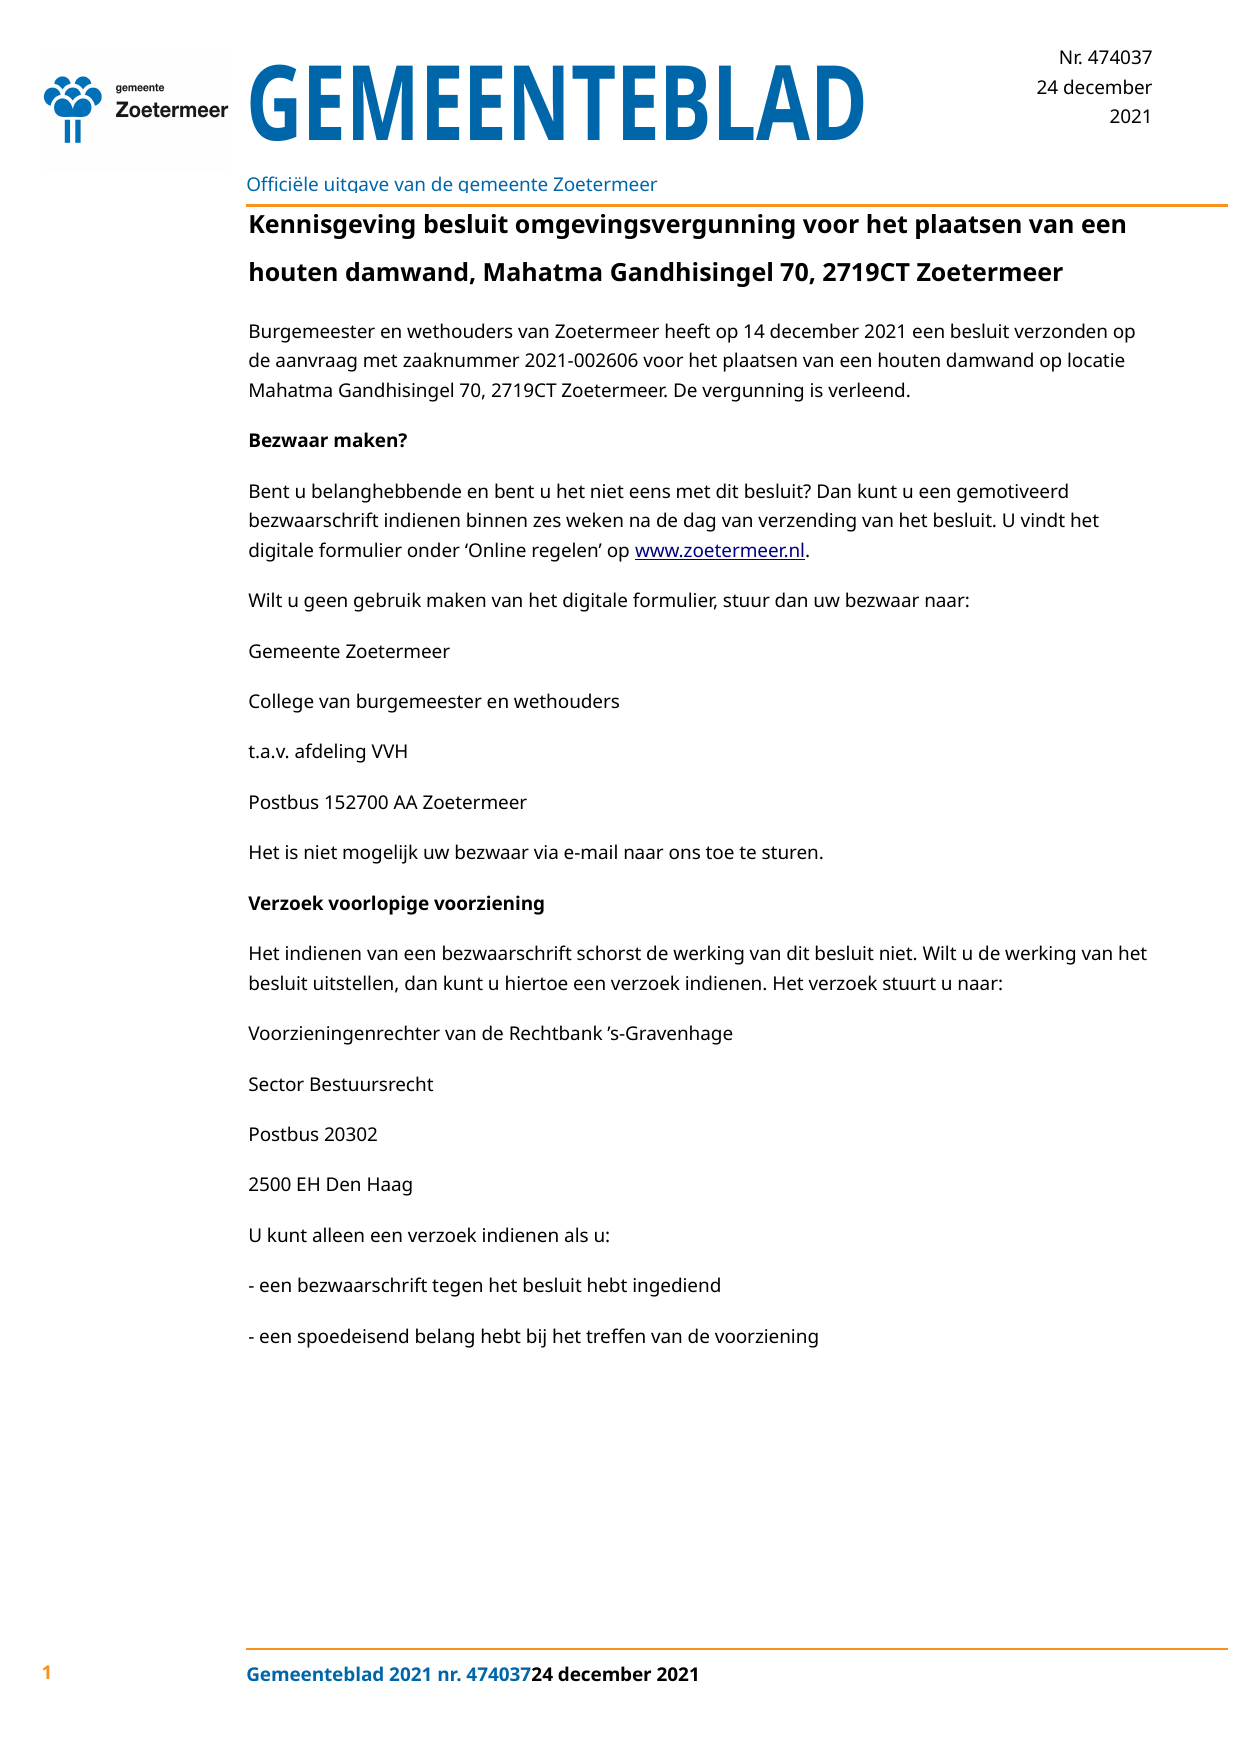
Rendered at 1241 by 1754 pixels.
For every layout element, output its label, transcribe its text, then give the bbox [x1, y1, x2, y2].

text t.a.v. afdeling VVH [248, 739, 1152, 764]
text U kunt alleen een verzoek indienen als u: [248, 1222, 1152, 1248]
text Voorzieningenrechter van de Rechtbank ’s-Gravenhage [248, 1020, 1152, 1046]
picture [41, 47, 231, 172]
text 2500 EH Den Haag [248, 1172, 1152, 1197]
text Burgemeester en wethouders van Zoetermeer heeft op 14 december 2021 een besluit verzonden op de aanvraag met zaaknummer 2021-002606 voor het plaatsen van een houten damwand op locatie Mahatma Gandhisingel 70, 2719CT Zoetermeer. De vergunning is verleend. [248, 318, 1152, 403]
text Postbus 20302 [248, 1121, 1152, 1147]
text Postbus 152700 AA Zoetermeer [248, 789, 1152, 815]
text Sector Bestuursrecht [248, 1071, 1152, 1097]
text Verzoek voorlopige voorziening [248, 890, 1152, 916]
text Bent u belanghebbende en bent u het niet eens met dit besluit? Dan kunt u een gemotiveerd bezwaarschrift indienen binnen zes weken na de dag van verzending van het besluit. U vindt het digitale formulier onder ‘Online regelen’ op www.zoetermeer.nl. [248, 478, 1152, 563]
text Wilt u geen gebruik maken van het digitale formulier, stuur dan uw bezwaar naar: [248, 587, 1152, 613]
text - een spoedeisend belang hebt bij het treffen van de voorziening [248, 1323, 1152, 1349]
text Bezwaar maken? [248, 427, 1152, 453]
text College van burgemeester en wethouders [248, 688, 1152, 714]
text - een bezwaarschrift tegen het besluit hebt ingediend [248, 1272, 1152, 1298]
text Het is niet mogelijk uw bezwaar via e-mail naar ons toe te sturen. [248, 839, 1152, 865]
text Gemeente Zoetermeer [248, 638, 1152, 664]
text Kennisgeving besluit omgevingsvergunning voor het plaatsen van een houten damwand, Mahatma Gandhisingel 70, 2719CT Zoetermeer [248, 207, 1152, 288]
text Het indienen van een bezwaarschrift schorst de werking van dit besluit niet. Wilt u de werking van het besluit uitstellen, dan kunt u hiertoe een verzoek indienen. Het verzoek stuurt u naar: [248, 940, 1152, 996]
